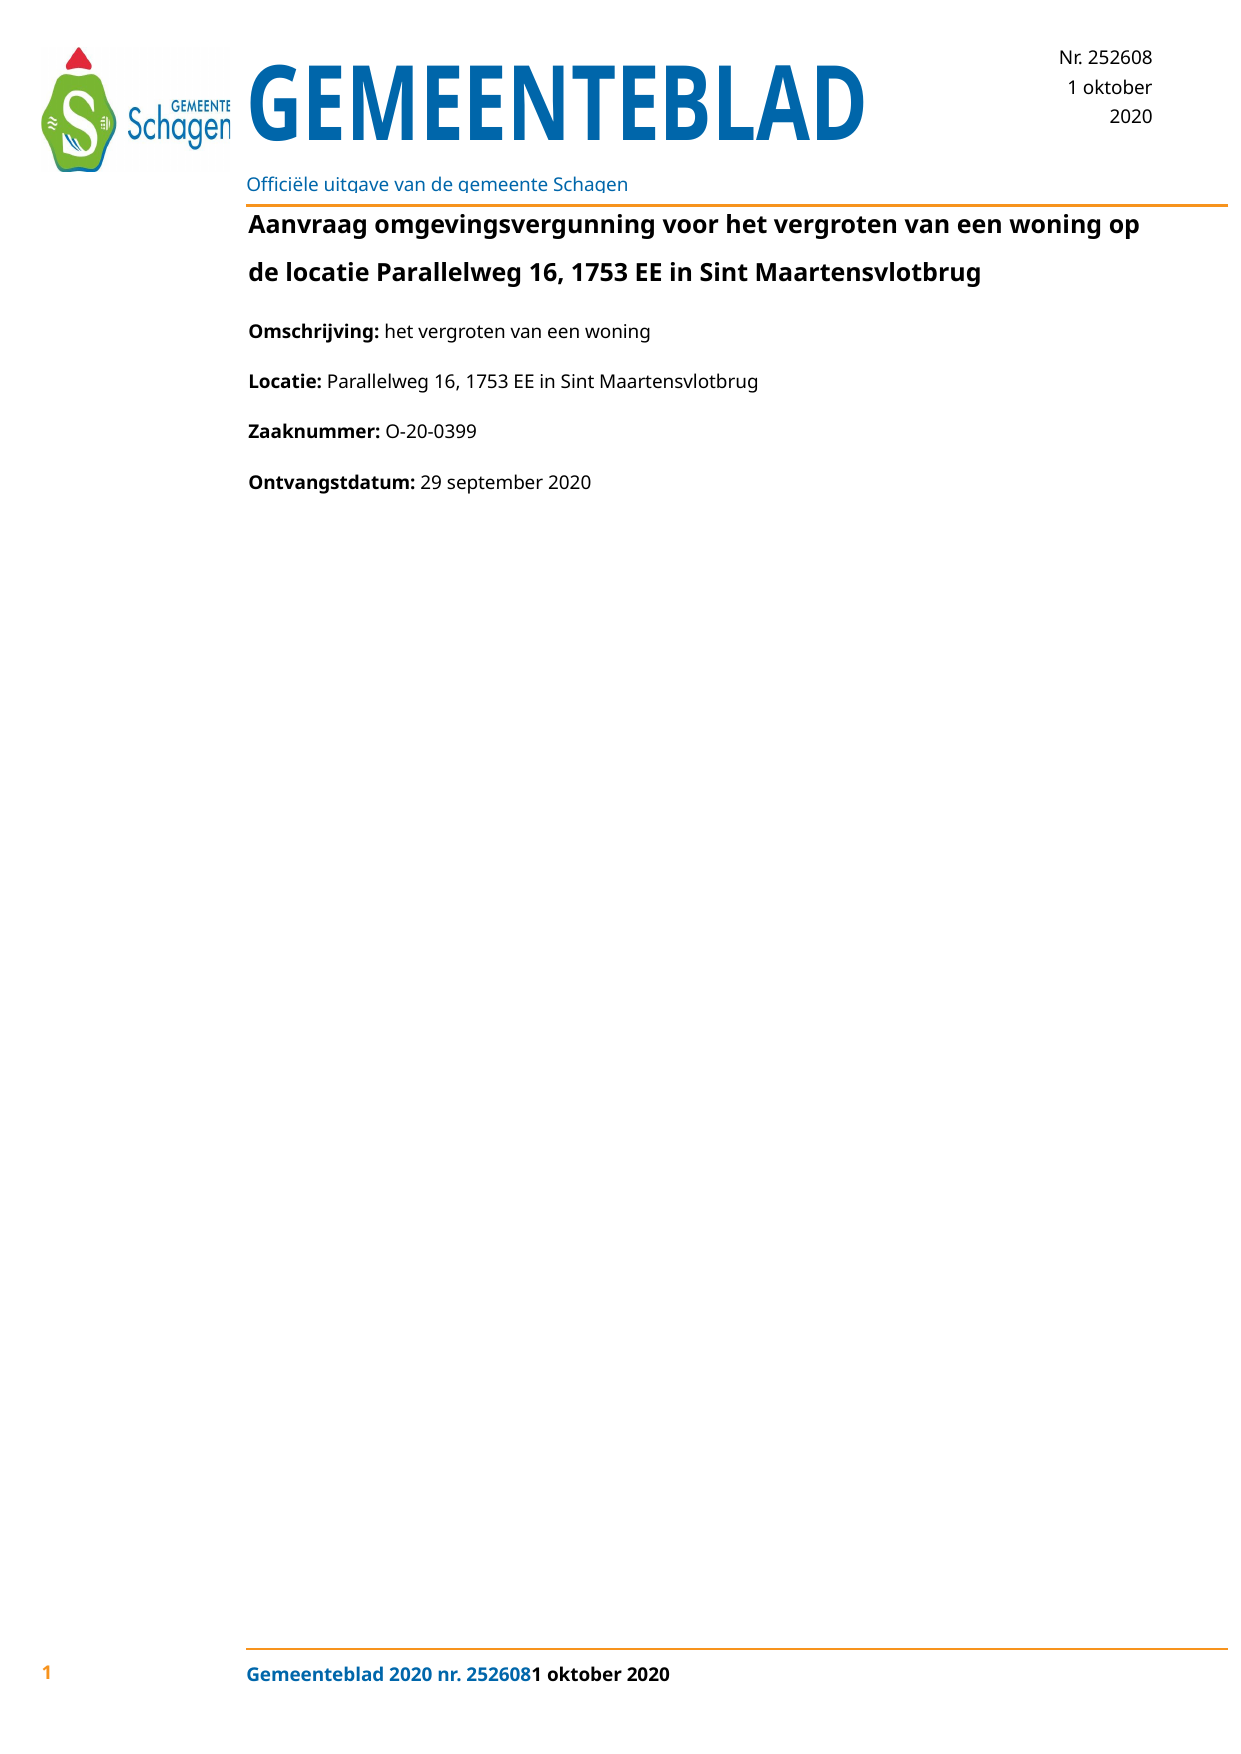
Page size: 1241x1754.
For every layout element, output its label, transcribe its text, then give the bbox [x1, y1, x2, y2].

text Locatie: Parallelweg 16, 1753 EE in Sint Maartensvlotbrug [248, 368, 1152, 394]
text Omschrijving: het vergroten van een woning [248, 318, 1152, 344]
text Aanvraag omgevingsvergunning voor het vergroten van een woning op de locatie Parallelweg 16, 1753 EE in Sint Maartensvlotbrug [248, 207, 1152, 288]
text Zaaknummer: O-20-0399 [248, 419, 1152, 444]
text Ontvangstdatum: 29 september 2020 [248, 469, 1152, 495]
picture [41, 47, 231, 172]
